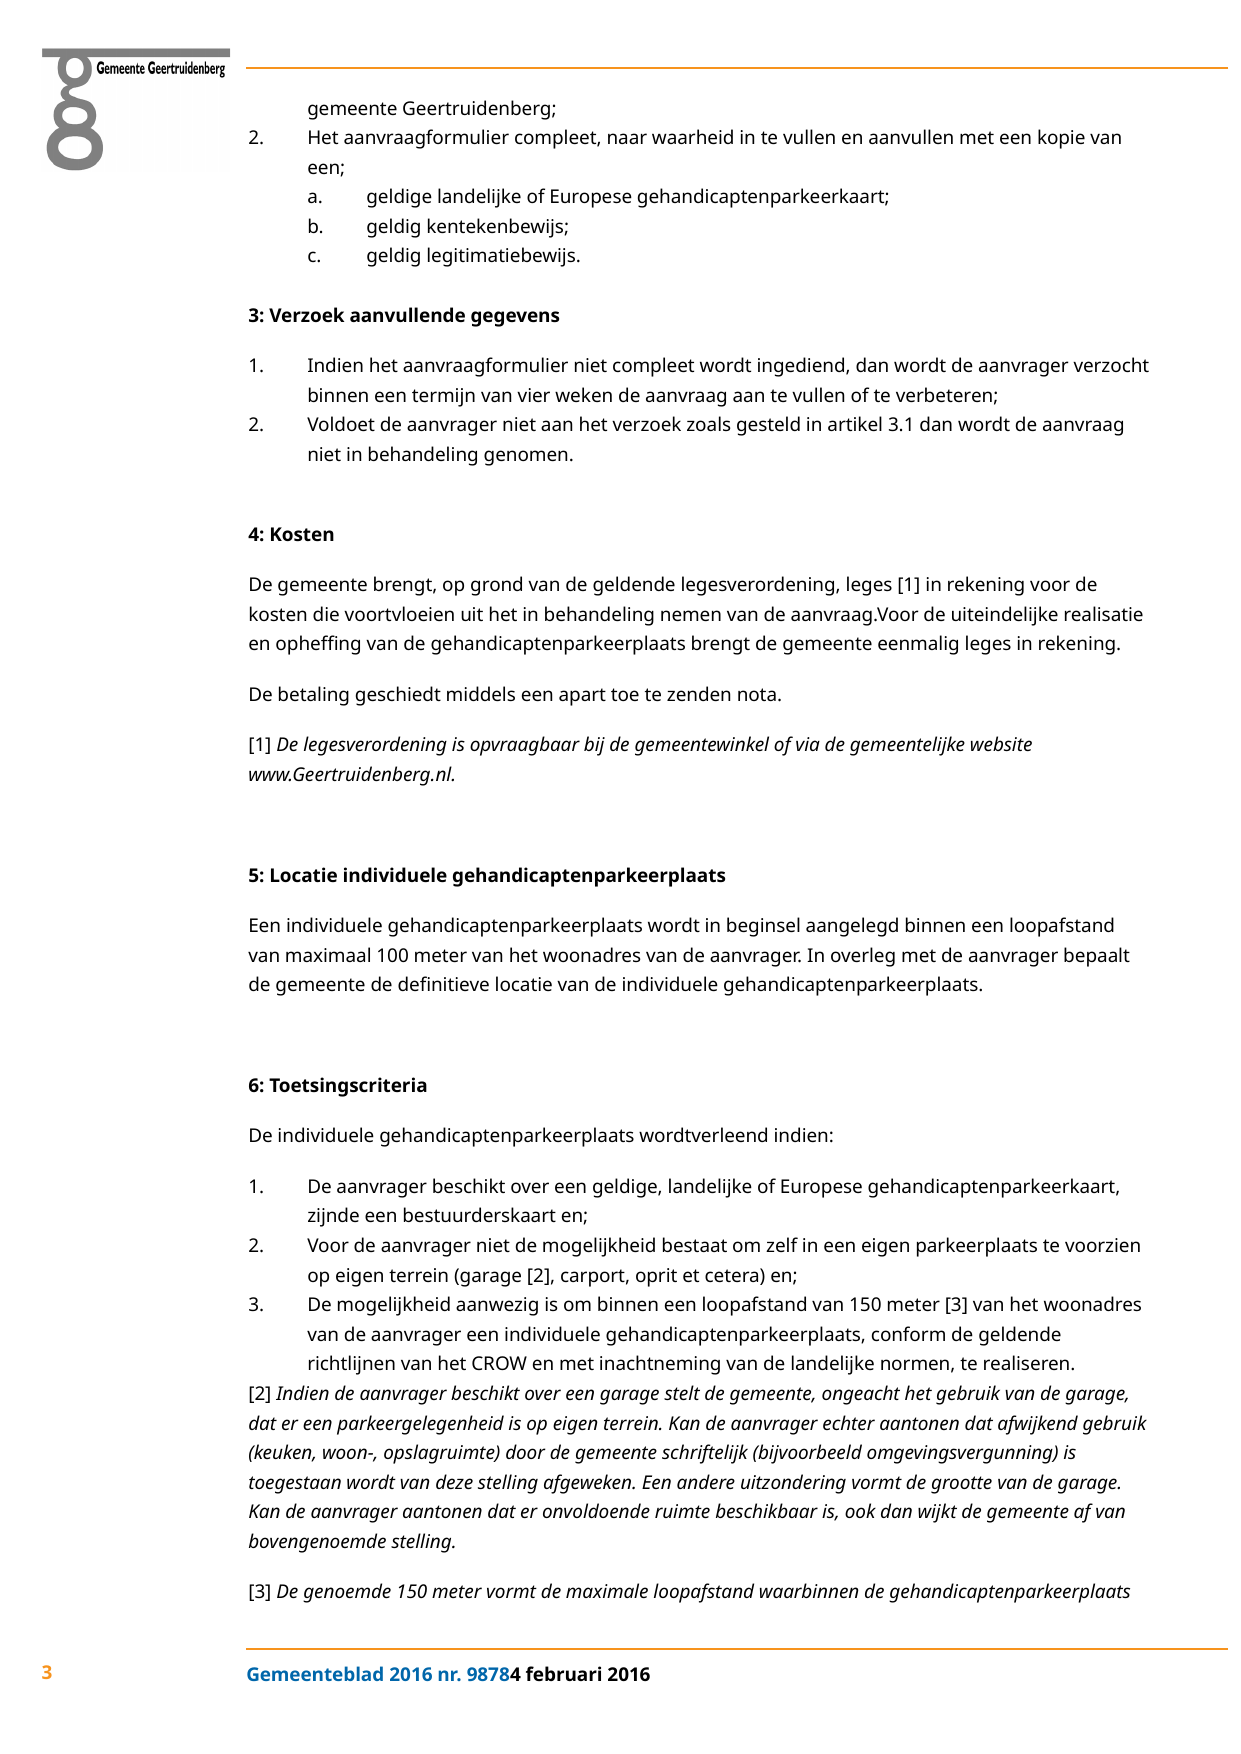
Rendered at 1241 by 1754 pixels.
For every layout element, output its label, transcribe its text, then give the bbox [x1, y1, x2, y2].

text [2] Indien de aanvrager beschikt over een garage stelt de gemeente, ongeacht het gebruik van de garage, dat er een parkeergelegenheid is op eigen terrein. Kan de aanvrager echter aantonen dat afwijkend gebruik (keuken, woon-, opslagruimte) door de gemeente schriftelijk (bijvoorbeeld omgevingsvergunning) is toegestaan wordt van deze stelling afgeweken. Een andere uitzondering vormt de grootte van de garage. Kan de aanvrager aantonen dat er onvoldoende ruimte beschikbaar is, ook dan wijkt de gemeente af van bovengenoemde stelling. [248, 1380, 1152, 1554]
text 4: Kosten [248, 521, 1152, 547]
list Het aanvraagformulier compleet, naar waarheid in te vullen en aanvullen met een kopie van een; [248, 124, 1152, 180]
text De gemeente brengt, op grond van de geldende legesverordening, leges [1] in rekening voor de kosten die voortvloeien uit het in behandeling nemen van de aanvraag.Voor de uiteindelijke realisatie en opheffing van de gehandicaptenparkeerplaats brengt de gemeente eenmalig leges in rekening. [248, 571, 1152, 656]
text 5: Locatie individuele gehandicaptenparkeerplaats [248, 862, 1152, 888]
picture [41, 47, 231, 172]
text 3: Verzoek aanvullende gegevens [248, 302, 1152, 328]
list Voldoet de aanvrager niet aan het verzoek zoals gesteld in artikel 3.1 dan wordt de aanvraag niet in behandeling genomen. [248, 411, 1152, 467]
text [3] De genoemde 150 meter vormt de maximale loopafstand waarbinnen de gehandicaptenparkeerplaats [248, 1578, 1152, 1604]
text [1] De legesverordening is opvraagbaar bij de gemeentewinkel of via de gemeentelijke website www.Geertruidenberg.nl. [248, 731, 1152, 787]
text Een individuele gehandicaptenparkeerplaats wordt in beginsel aangelegd binnen een loopafstand van maximaal 100 meter van het woonadres van de aanvrager. In overleg met de aanvrager bepaalt de gemeente de definitieve locatie van de individuele gehandicaptenparkeerplaats. [248, 912, 1152, 997]
list geldig kentekenbewijs; [307, 213, 1152, 239]
list De aanvrager beschikt over een geldige, landelijke of Europese gehandicaptenparkeerkaart, zijnde een bestuurderskaart en; [248, 1173, 1152, 1228]
text 6: Toetsingscriteria [248, 1072, 1152, 1098]
text De betaling geschiedt middels een apart toe te zenden nota. [248, 681, 1152, 707]
list geldige landelijke of Europese gehandicaptenparkeerkaart; [307, 183, 1152, 209]
list gemeente Geertruidenberg; [248, 95, 1152, 121]
list Indien het aanvraagformulier niet compleet wordt ingediend, dan wordt de aanvrager verzocht binnen een termijn van vier weken de aanvraag aan te vullen of te verbeteren; [248, 352, 1152, 408]
list Voor de aanvrager niet de mogelijkheid bestaat om zelf in een eigen parkeerplaats te voorzien op eigen terrein (garage [2], carport, oprit et cetera) en; [248, 1232, 1152, 1288]
list geldig legitimatiebewijs. [307, 243, 1152, 268]
text De individuele gehandicaptenparkeerplaats wordtverleend indien: [248, 1123, 1152, 1148]
list De mogelijkheid aanwezig is om binnen een loopafstand van 150 meter [3] van het woonadres van de aanvrager een individuele gehandicaptenparkeerplaats, conform de geldende richtlijnen van het CROW en met inachtneming van de landelijke normen, te realiseren. [248, 1291, 1152, 1376]
